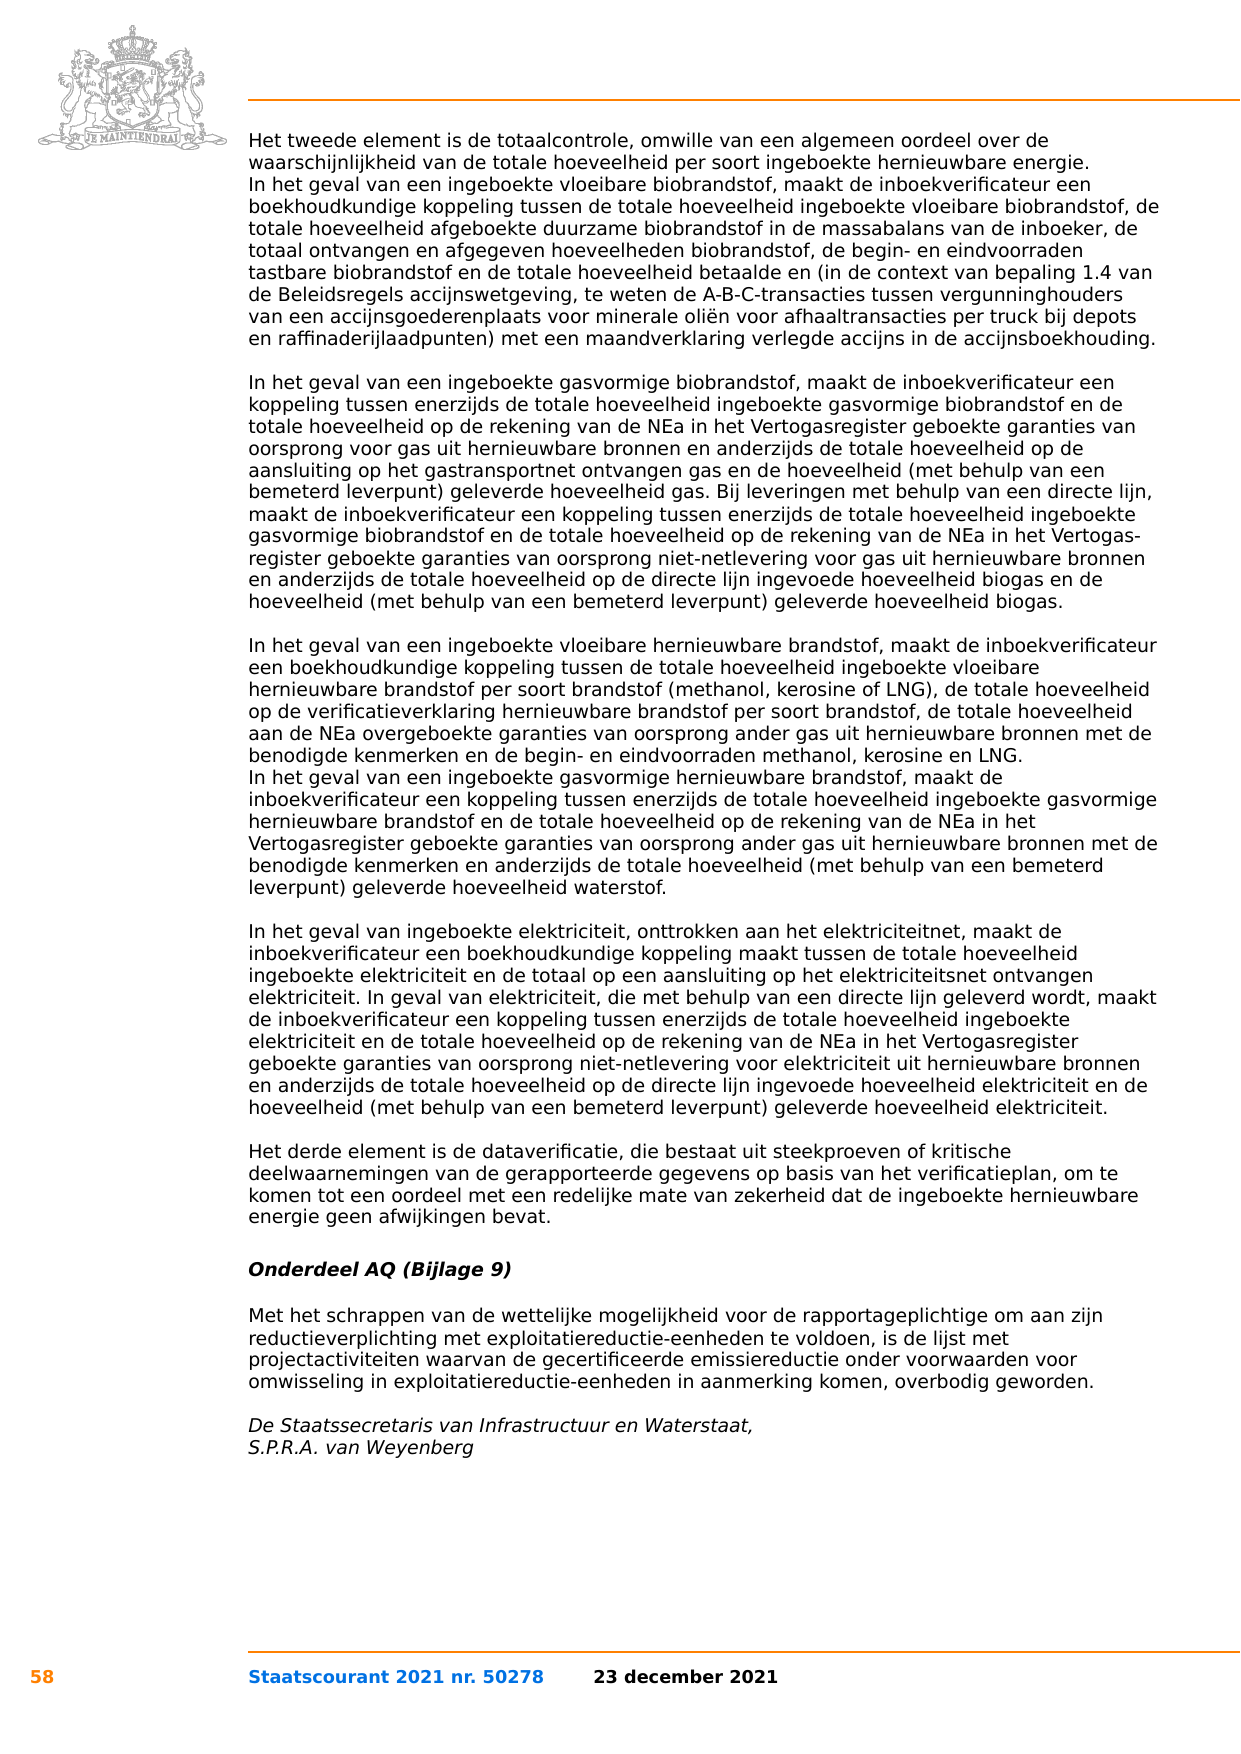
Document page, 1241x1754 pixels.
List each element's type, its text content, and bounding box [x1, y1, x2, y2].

text Het tweede element is de totaalcontrole, omwille van een algemeen oordeel over de waarschijnlijkheid van de totale hoeveelheid per soort ingeboekte hernieuwbare energie. [248, 130, 1163, 174]
picture [38, 25, 227, 150]
text In het geval van ingeboekte elektriciteit, onttrokken aan het elektriciteitnet, maakt de inboekverificateur een boekhoudkundige koppeling maakt tussen de totale hoeveelheid ingeboekte elektriciteit en de totaal op een aansluiting op het elektriciteitsnet ontvangen elektriciteit. In geval van elektriciteit, die met behulp van een directe lijn geleverd wordt, maakt de inboekverificateur een koppeling tussen enerzijds de totale hoeveelheid ingeboekte elektriciteit en de totale hoeveelheid op de rekening van de NEa in het Vertogasregister geboekte garanties van oorsprong niet-netlevering voor elektriciteit uit hernieuwbare bronnen en anderzijds de totale hoeveelheid op de directe lijn ingevoede hoeveelheid elektriciteit en de hoeveelheid (met behulp van een bemeterd leverpunt) geleverde hoeveelheid elektriciteit. [248, 921, 1163, 1119]
text In het geval van een ingeboekte gasvormige hernieuwbare brandstof, maakt de inboekverificateur een koppeling tussen enerzijds de totale hoeveelheid ingeboekte gasvormige hernieuwbare brandstof en de totale hoeveelheid op de rekening van de NEa in het Vertogasregister geboekte garanties van oorsprong ander gas uit hernieuwbare bronnen met de benodigde kenmerken en anderzijds de totale hoeveelheid (met behulp van een bemeterd leverpunt) geleverde hoeveelheid waterstof. [248, 767, 1163, 899]
subtitle Onderdeel AQ (Bijlage 9) [248, 1258, 1163, 1280]
text In het geval van een ingeboekte vloeibare hernieuwbare brandstof, maakt de inboekverificateur een boekhoudkundige koppeling tussen de totale hoeveelheid ingeboekte vloeibare hernieuwbare brandstof per soort brandstof (methanol, kerosine of LNG), de totale hoeveelheid op de verificatieverklaring hernieuwbare brandstof per soort brandstof, de totale hoeveelheid aan de NEa overgeboekte garanties van oorsprong ander gas uit hernieuwbare bronnen met de benodigde kenmerken en de begin- en eindvoorraden methanol, kerosine en LNG. [248, 635, 1163, 767]
text Met het schrappen van de wettelijke mogelijkheid voor de rapportageplichtige om aan zijn reductieverplichting met exploitatiereductie-eenheden te voldoen, is de lijst met projectactiviteiten waarvan de gecertificeerde emissiereductie onder voorwaarden voor omwisseling in exploitatiereductie-eenheden in aanmerking komen, overbodig geworden. [248, 1305, 1163, 1393]
text De Staatssecretaris van Infrastructuur en Waterstaat, S.P.R.A. van Weyenberg [248, 1415, 1163, 1459]
text Het derde element is de dataverificatie, die bestaat uit steekproeven of kritische deelwaarnemingen van de gerapporteerde gegevens op basis van het verificatieplan, om te komen tot een oordeel met een redelijke mate van zekerheid dat de ingeboekte hernieuwbare energie geen afwijkingen bevat. [248, 1141, 1163, 1228]
text In het geval van een ingeboekte vloeibare biobrandstof, maakt de inboekverificateur een boekhoudkundige koppeling tussen de totale hoeveelheid ingeboekte vloeibare biobrandstof, de totale hoeveelheid afgeboekte duurzame biobrandstof in de massabalans van de inboeker, de totaal ontvangen en afgegeven hoeveelheden biobrandstof, de begin- en eindvoorraden tastbare biobrandstof en de totale hoeveelheid betaalde en (in de context van bepaling 1.4 van de Beleidsregels accijnswetgeving, te weten de A-B-C-transacties tussen vergunninghouders van een accijnsgoederenplaats voor minerale oliën voor afhaaltransacties per truck bij depots en raffinaderijlaadpunten) met een maandverklaring verlegde accijns in de accijnsboekhouding. [248, 174, 1163, 350]
text In het geval van een ingeboekte gasvormige biobrandstof, maakt de inboekverificateur een koppeling tussen enerzijds de totale hoeveelheid ingeboekte gasvormige biobrandstof en de totale hoeveelheid op de rekening van de NEa in het Vertogasregister geboekte garanties van oorsprong voor gas uit hernieuwbare bronnen en anderzijds de totale hoeveelheid op de aansluiting op het gastransportnet ontvangen gas en de hoeveelheid (met behulp van een bemeterd leverpunt) geleverde hoeveelheid gas. Bij leveringen met behulp van een directe lijn, maakt de inboekverificateur een koppeling tussen enerzijds de totale hoeveelheid ingeboekte gasvormige biobrandstof en de totale hoeveelheid op de rekening van de NEa in het Vertogas-register geboekte garanties van oorsprong niet-netlevering voor gas uit hernieuwbare bronnen en anderzijds de totale hoeveelheid op de directe lijn ingevoede hoeveelheid biogas en de hoeveelheid (met behulp van een bemeterd leverpunt) geleverde hoeveelheid biogas. [248, 372, 1163, 613]
